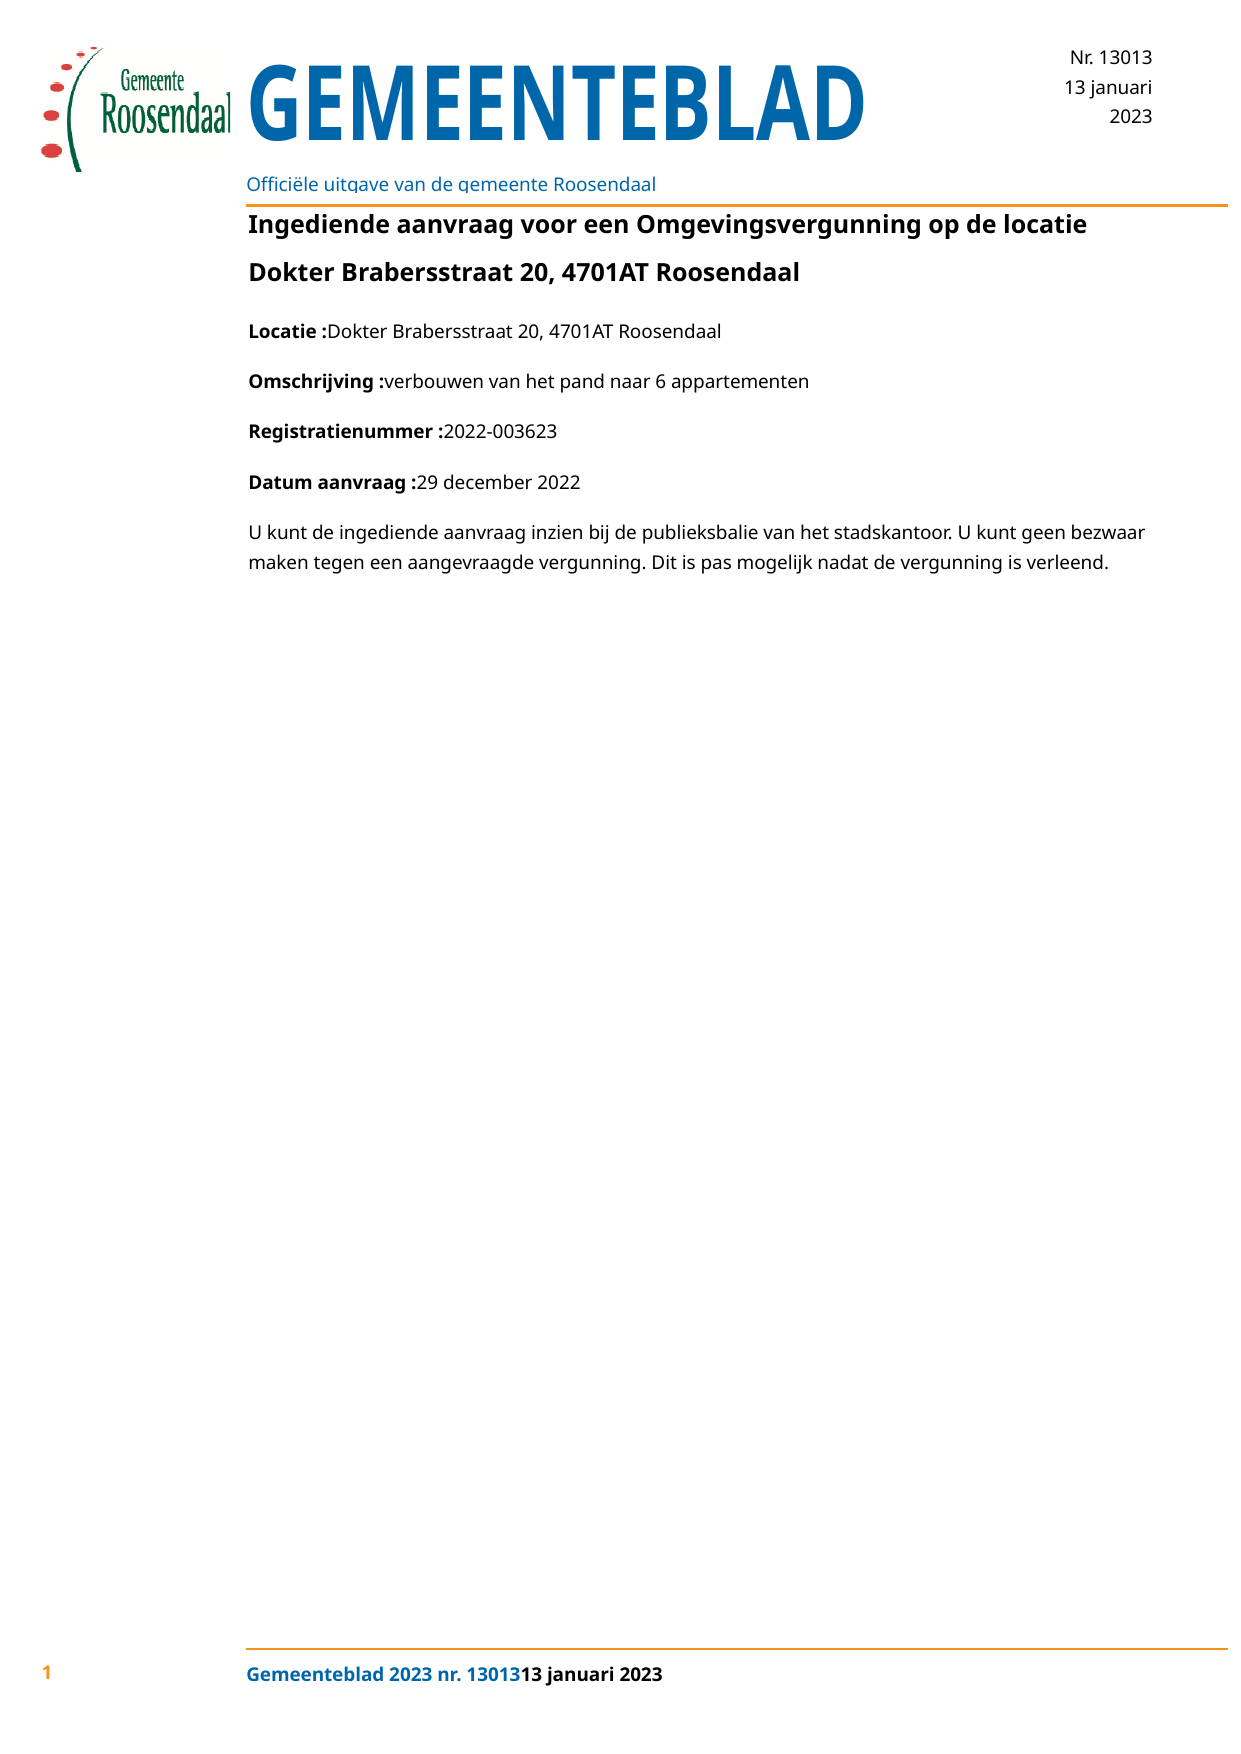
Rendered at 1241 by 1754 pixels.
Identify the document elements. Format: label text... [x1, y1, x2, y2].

text Omschrijving :verbouwen van het pand naar 6 appartementen [248, 368, 1152, 394]
text U kunt de ingediende aanvraag inzien bij de publieksbalie van het stadskantoor. U kunt geen bezwaar maken tegen een aangevraagde vergunning. Dit is pas mogelijk nadat de vergunning is verleend. [248, 519, 1152, 575]
text Locatie :Dokter Brabersstraat 20, 4701AT Roosendaal [248, 318, 1152, 344]
picture [41, 47, 231, 172]
text Registratienummer :2022-003623 [248, 419, 1152, 444]
text Ingediende aanvraag voor een Omgevingsvergunning op de locatie Dokter Brabersstraat 20, 4701AT Roosendaal [248, 207, 1152, 288]
text Datum aanvraag :29 december 2022 [248, 469, 1152, 495]
